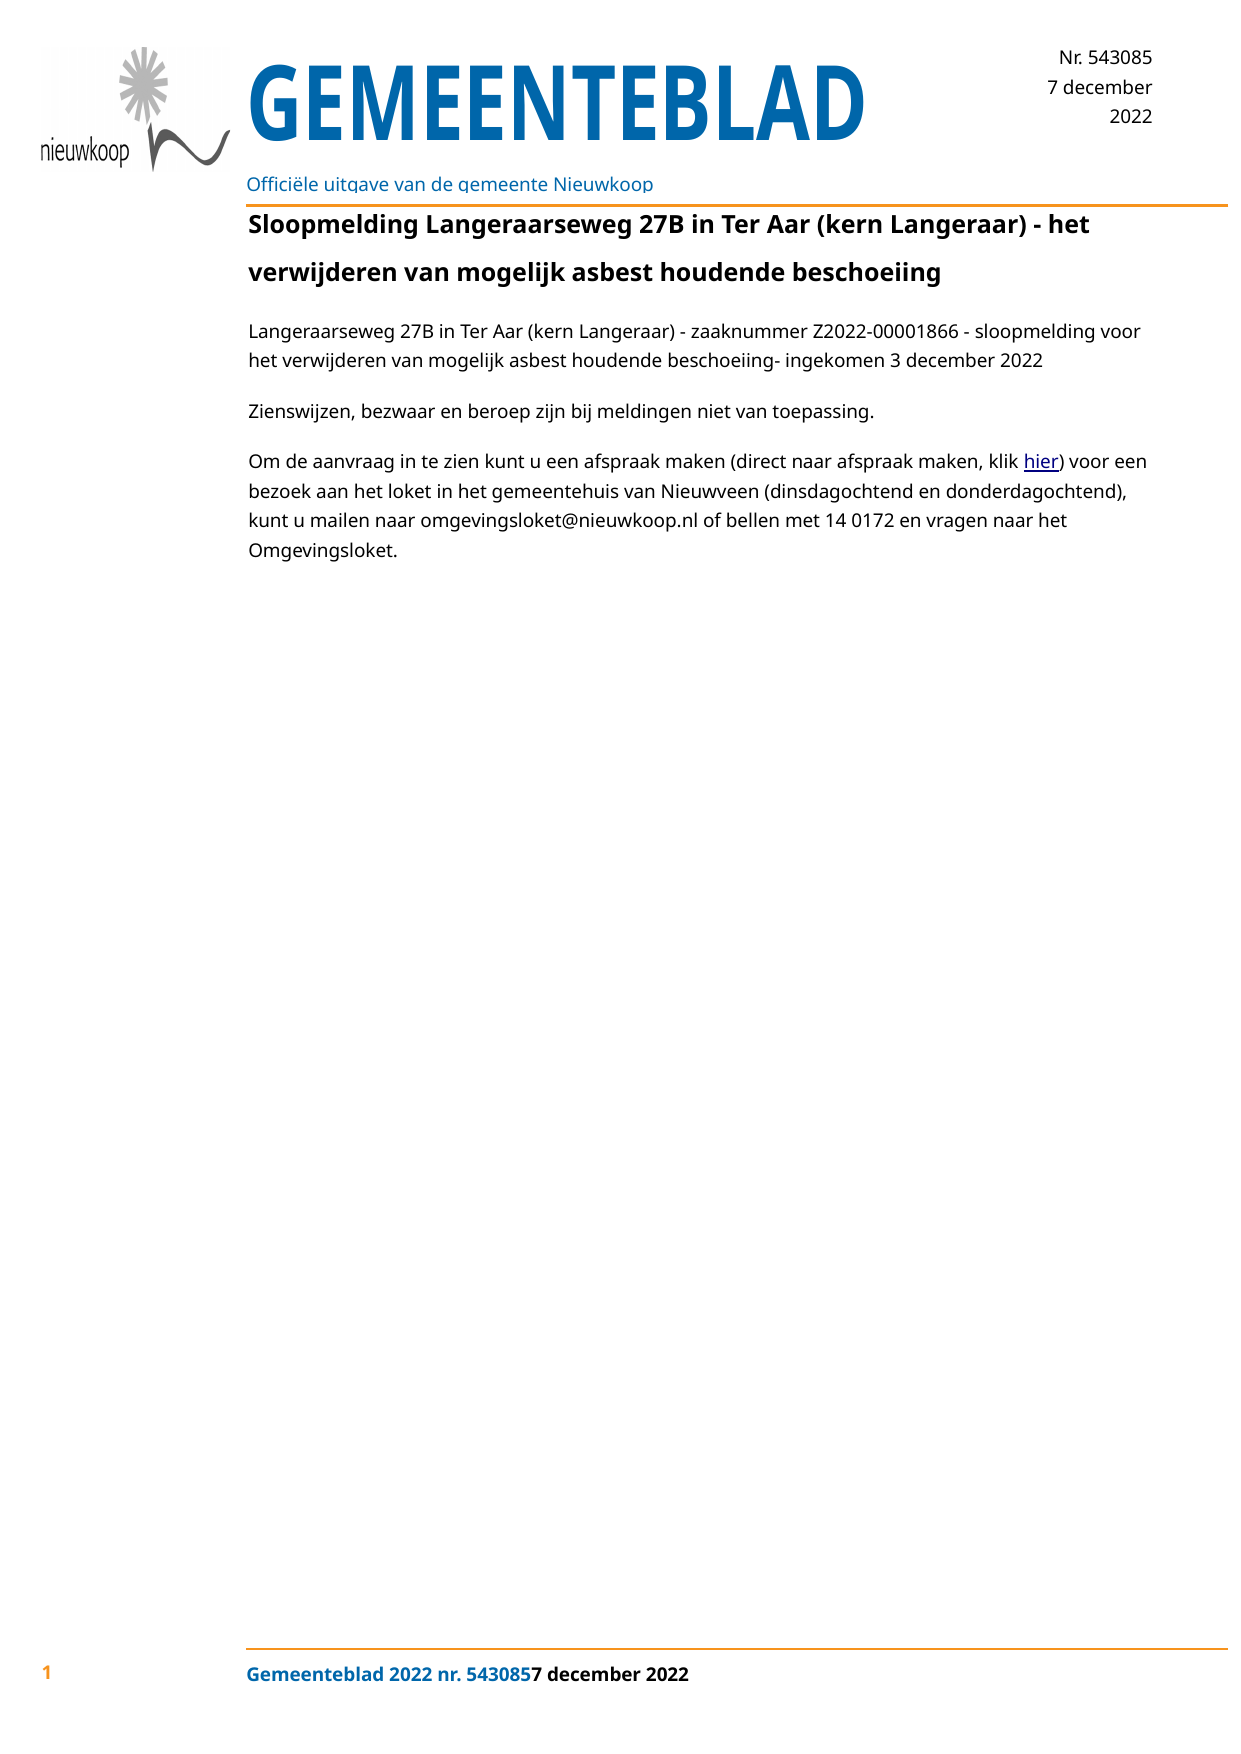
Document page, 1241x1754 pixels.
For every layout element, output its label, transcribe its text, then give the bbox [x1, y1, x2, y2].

text Sloopmelding Langeraarseweg 27B in Ter Aar (kern Langeraar) - het verwijderen van mogelijk asbest houdende beschoeiing [248, 207, 1152, 288]
text Zienswijzen, bezwaar en beroep zijn bij meldingen niet van toepassing. [248, 398, 1152, 424]
text Langeraarseweg 27B in Ter Aar (kern Langeraar) - zaaknummer Z2022-00001866 - sloopmelding voor het verwijderen van mogelijk asbest houdende beschoeiing- ingekomen 3 december 2022 [248, 318, 1152, 373]
text Om de aanvraag in te zien kunt u een afspraak maken (direct naar afspraak maken, klik hier) voor een bezoek aan het loket in het gemeentehuis van Nieuwveen (dinsdagochtend en donderdagochtend), kunt u mailen naar omgevingsloket@nieuwkoop.nl of bellen met 14 0172 en vragen naar het Omgevingsloket. [248, 448, 1152, 563]
picture [41, 47, 231, 172]
